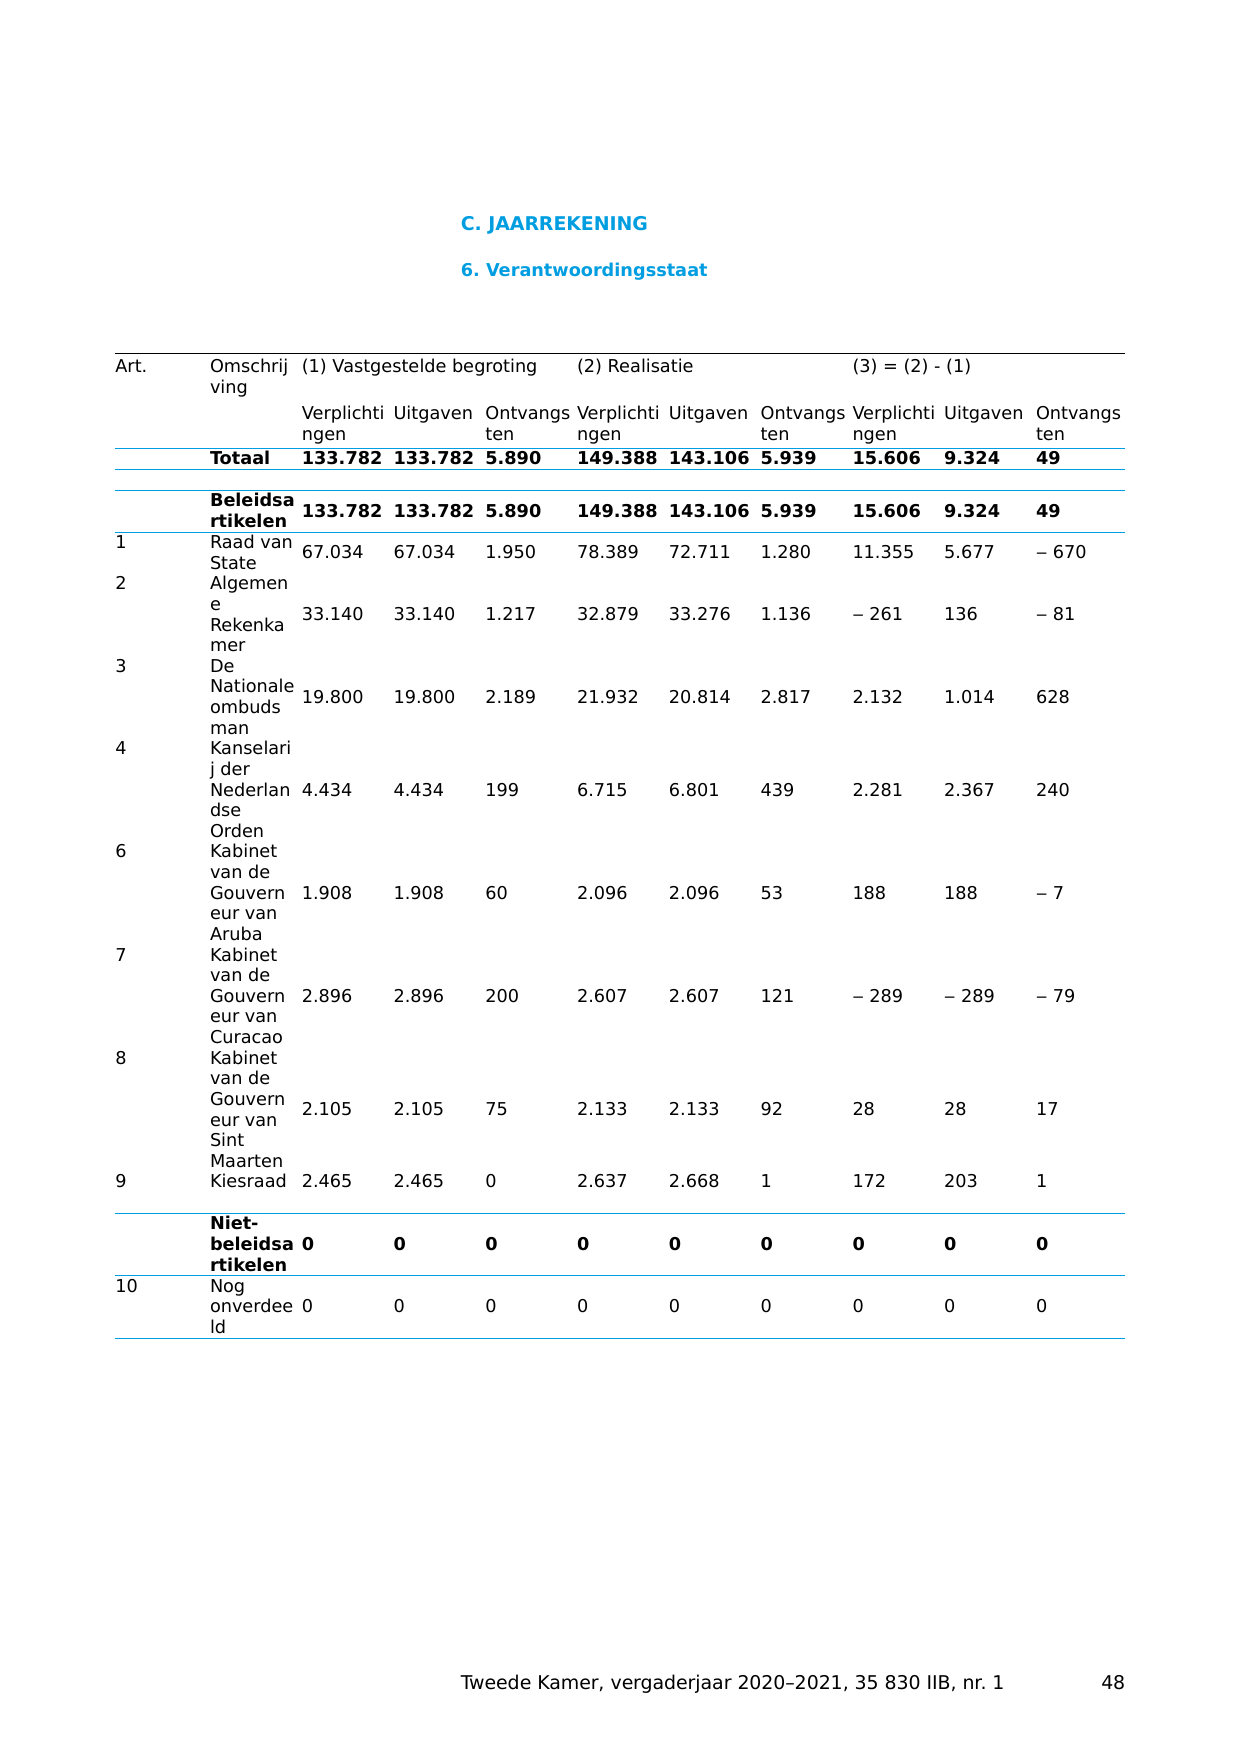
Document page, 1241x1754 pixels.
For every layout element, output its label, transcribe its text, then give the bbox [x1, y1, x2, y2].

table_cell 1.908 [390, 841, 482, 944]
table_cell 6.801 [666, 738, 757, 841]
table_cell 33.276 [666, 573, 757, 656]
table_cell [299, 1192, 390, 1213]
table_cell 8 [115, 1048, 207, 1171]
table_cell 2.637 [574, 1171, 666, 1192]
table_cell 2.465 [299, 1171, 390, 1192]
table_cell 2.817 [758, 656, 849, 738]
table_cell 9.324 [941, 491, 1033, 532]
table_cell Verplichtingen [299, 400, 390, 447]
table_cell 2.367 [941, 738, 1033, 841]
table_cell Nog onverdeeld [207, 1276, 299, 1337]
table_cell 439 [758, 738, 849, 841]
table_cell 133.782 [299, 449, 390, 469]
table_cell [849, 1192, 941, 1213]
table_cell Kabinet van de Gouverneur van Curacao [207, 945, 299, 1048]
title 6. Verantwoordingsstaat [461, 258, 1125, 281]
table_cell 133.782 [390, 491, 482, 532]
table_cell ‒ 289 [941, 945, 1033, 1048]
table_cell 5.939 [758, 449, 849, 469]
table_cell 1.136 [758, 573, 849, 656]
table_cell 199 [482, 738, 574, 841]
table_cell 1 [1033, 1171, 1125, 1192]
table_cell 0 [390, 1214, 482, 1275]
table_cell 67.034 [390, 533, 482, 573]
table_cell 2.096 [666, 841, 757, 944]
table_cell 0 [1033, 1276, 1125, 1337]
table_cell 0 [849, 1214, 941, 1275]
table_cell 1.908 [299, 841, 390, 944]
table_cell Raad van State [207, 533, 299, 573]
table_cell 2.281 [849, 738, 941, 841]
table_cell 1.014 [941, 656, 1033, 738]
table_cell 33.140 [390, 573, 482, 656]
table_cell Verplichtingen [574, 400, 666, 447]
table_cell 10 [115, 1276, 207, 1337]
table_cell 53 [758, 841, 849, 944]
table_cell 0 [666, 1214, 757, 1275]
table_cell [666, 1192, 757, 1213]
table_cell 0 [482, 1276, 574, 1337]
table_cell 5.890 [482, 491, 574, 532]
table_cell 60 [482, 841, 574, 944]
table_cell Algemene Rekenkamer [207, 573, 299, 656]
table_cell 11.355 [849, 533, 941, 573]
table_cell [207, 400, 299, 447]
table_cell [758, 470, 849, 490]
table_cell 628 [1033, 656, 1125, 738]
table_cell 2.096 [574, 841, 666, 944]
table_cell 1.217 [482, 573, 574, 656]
table_cell [115, 400, 207, 447]
table_cell [299, 470, 390, 490]
table_cell 0 [482, 1171, 574, 1192]
table_cell [115, 449, 207, 469]
table_cell 0 [758, 1214, 849, 1275]
table_cell 203 [941, 1171, 1033, 1192]
table_cell 15.606 [849, 449, 941, 469]
table_cell 1.950 [482, 533, 574, 573]
table_cell [390, 470, 482, 490]
table_cell 5.939 [758, 491, 849, 532]
table_cell (2) Realisatie [574, 354, 849, 400]
table_cell Totaal [207, 449, 299, 469]
table_cell ‒ 670 [1033, 533, 1125, 573]
table_cell [849, 470, 941, 490]
table_cell 0 [482, 1214, 574, 1275]
table_cell 121 [758, 945, 849, 1048]
table_cell Uitgaven [941, 400, 1033, 447]
table_cell ‒ 79 [1033, 945, 1125, 1048]
table_cell 172 [849, 1171, 941, 1192]
table_cell Verplichtingen [849, 400, 941, 447]
table_cell 0 [941, 1214, 1033, 1275]
table_cell 20.814 [666, 656, 757, 738]
table_cell [574, 470, 666, 490]
table_cell [482, 470, 574, 490]
table_cell 7 [115, 945, 207, 1048]
table_cell 19.800 [390, 656, 482, 738]
table_cell 143.106 [666, 449, 757, 469]
table_cell 1 [115, 533, 207, 573]
table_cell [941, 1192, 1033, 1213]
table_cell 3 [115, 656, 207, 738]
table_cell ‒ 289 [849, 945, 941, 1048]
table_cell 9.324 [941, 449, 1033, 469]
table_cell Ontvangsten [482, 400, 574, 447]
table_cell ‒ 81 [1033, 573, 1125, 656]
table_cell [207, 1192, 299, 1213]
table_cell 1 [758, 1171, 849, 1192]
table_cell 133.782 [390, 449, 482, 469]
table_cell 0 [299, 1276, 390, 1337]
table_cell 1.280 [758, 533, 849, 573]
table_cell Uitgaven [390, 400, 482, 447]
table_cell Niet-beleidsartikelen [207, 1214, 299, 1275]
table_cell 0 [941, 1276, 1033, 1337]
table_cell 19.800 [299, 656, 390, 738]
table_cell Uitgaven [666, 400, 757, 447]
table_cell 0 [758, 1276, 849, 1337]
table_cell 143.106 [666, 491, 757, 532]
table_cell 188 [941, 841, 1033, 944]
table_cell Kabinet van de Gouverneur van Sint Maarten [207, 1048, 299, 1171]
table_cell 0 [574, 1276, 666, 1337]
table_cell 2.133 [574, 1048, 666, 1171]
table_cell 2.465 [390, 1171, 482, 1192]
table_cell 0 [299, 1214, 390, 1275]
table_cell 72.711 [666, 533, 757, 573]
table_cell ‒ 261 [849, 573, 941, 656]
table_header Tabel 27 Verantwoordingsstaat 2020 van de overige Hoge Colleges van Staat, Kabinetten van de Gouverneurs en de Kiesraad (IIB) (Bedragen x € 1.000) [115, 305, 1125, 353]
table_cell [115, 470, 207, 490]
table_cell [115, 491, 207, 532]
table_cell 78.389 [574, 533, 666, 573]
table_cell 49 [1033, 449, 1125, 469]
table_cell [941, 470, 1033, 490]
table_cell 0 [574, 1214, 666, 1275]
table_cell 4 [115, 738, 207, 841]
table_cell 15.606 [849, 491, 941, 532]
table_cell [574, 1192, 666, 1213]
table_cell 67.034 [299, 533, 390, 573]
table_cell 0 [666, 1276, 757, 1337]
table_cell 2.105 [299, 1048, 390, 1171]
table_cell 0 [390, 1276, 482, 1337]
table_cell 2 [115, 573, 207, 656]
table_cell Beleidsartikelen [207, 491, 299, 532]
table_cell Omschrijving [207, 354, 299, 400]
table_cell 5.677 [941, 533, 1033, 573]
table_cell 136 [941, 573, 1033, 656]
table_cell 149.388 [574, 449, 666, 469]
table_cell 9 [115, 1171, 207, 1192]
table_cell 2.896 [299, 945, 390, 1048]
table_cell [482, 1192, 574, 1213]
table_cell 2.133 [666, 1048, 757, 1171]
table_cell [390, 1192, 482, 1213]
table_cell Ontvangsten [1033, 400, 1125, 447]
table_cell [115, 1192, 207, 1213]
table_cell Kabinet van de Gouverneur van Aruba [207, 841, 299, 944]
table_cell 33.140 [299, 573, 390, 656]
table_cell 75 [482, 1048, 574, 1171]
table_cell 0 [1033, 1214, 1125, 1275]
table_cell 2.607 [574, 945, 666, 1048]
table_cell 32.879 [574, 573, 666, 656]
table_cell 2.896 [390, 945, 482, 1048]
table_cell [115, 1214, 207, 1275]
table_cell [207, 470, 299, 490]
table_cell 5.890 [482, 449, 574, 469]
table_cell Ontvangsten [758, 400, 849, 447]
table_cell [758, 1192, 849, 1213]
table_cell [1033, 1192, 1125, 1213]
table_cell 6 [115, 841, 207, 944]
table_cell 2.668 [666, 1171, 757, 1192]
table_cell De Nationale ombudsman [207, 656, 299, 738]
table_cell 4.434 [390, 738, 482, 841]
table_cell ‒ 7 [1033, 841, 1125, 944]
table_cell 240 [1033, 738, 1125, 841]
table_cell [666, 470, 757, 490]
table_cell 49 [1033, 491, 1125, 532]
table_cell (3) = (2) - (1) [849, 354, 1125, 400]
table_cell Kanselarij der Nederlandse Orden [207, 738, 299, 841]
table_cell 6.715 [574, 738, 666, 841]
table_cell (1) Vastgestelde begroting [299, 354, 574, 400]
table_cell 2.607 [666, 945, 757, 1048]
table_cell 200 [482, 945, 574, 1048]
table_cell 2.105 [390, 1048, 482, 1171]
table_cell 149.388 [574, 491, 666, 532]
table_cell 2.132 [849, 656, 941, 738]
table_cell 188 [849, 841, 941, 944]
table_cell Art. [115, 354, 207, 400]
table_cell 2.189 [482, 656, 574, 738]
table_cell 92 [758, 1048, 849, 1171]
table_cell 4.434 [299, 738, 390, 841]
table_cell 133.782 [299, 491, 390, 532]
table_cell 0 [849, 1276, 941, 1337]
table_cell [1033, 470, 1125, 490]
table_cell 21.932 [574, 656, 666, 738]
table_cell 17 [1033, 1048, 1125, 1171]
table_cell Kiesraad [207, 1171, 299, 1192]
table_cell 28 [941, 1048, 1033, 1171]
title C. Jaarrekening [461, 213, 1125, 235]
table_cell 28 [849, 1048, 941, 1171]
